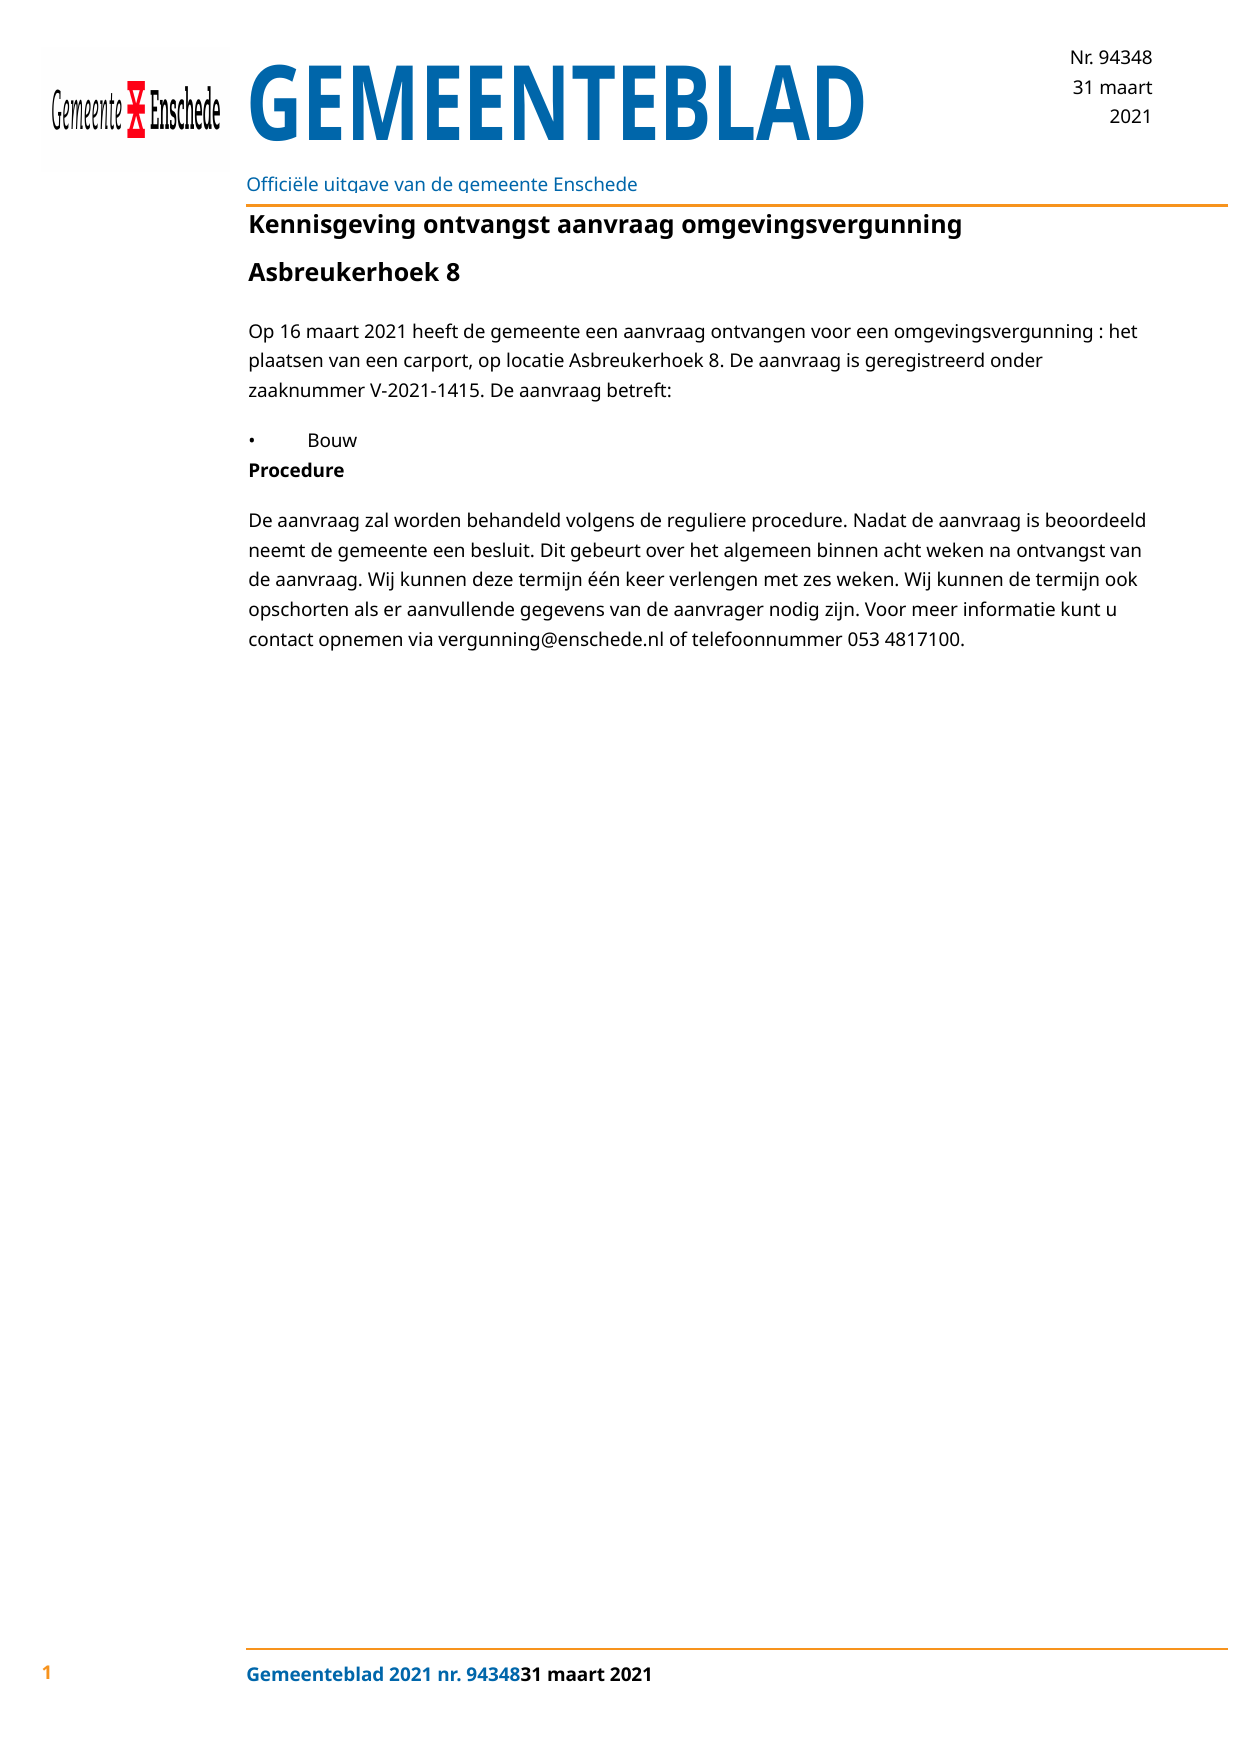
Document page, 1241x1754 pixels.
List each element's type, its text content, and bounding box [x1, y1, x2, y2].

text De aanvraag zal worden behandeld volgens de reguliere procedure. Nadat de aanvraag is beoordeeld neemt de gemeente een besluit. Dit gebeurt over het algemeen binnen acht weken na ontvangst van de aanvraag. Wij kunnen deze termijn één keer verlengen met zes weken. Wij kunnen de termijn ook opschorten als er aanvullende gegevens van de aanvrager nodig zijn. Voor meer informatie kunt u contact opnemen via vergunning@enschede.nl of telefoonnummer 053 4817100. [248, 507, 1152, 652]
list Bouw [248, 427, 1152, 453]
text Kennisgeving ontvangst aanvraag omgevingsvergunning Asbreukerhoek 8 [248, 207, 1152, 288]
text Op 16 maart 2021 heeft de gemeente een aanvraag ontvangen voor een omgevingsvergunning : het plaatsen van een carport, op locatie Asbreukerhoek 8. De aanvraag is geregistreerd onder zaaknummer V-2021-1415. De aanvraag betreft: [248, 318, 1152, 403]
text Procedure [248, 457, 1152, 483]
picture [41, 47, 231, 172]
